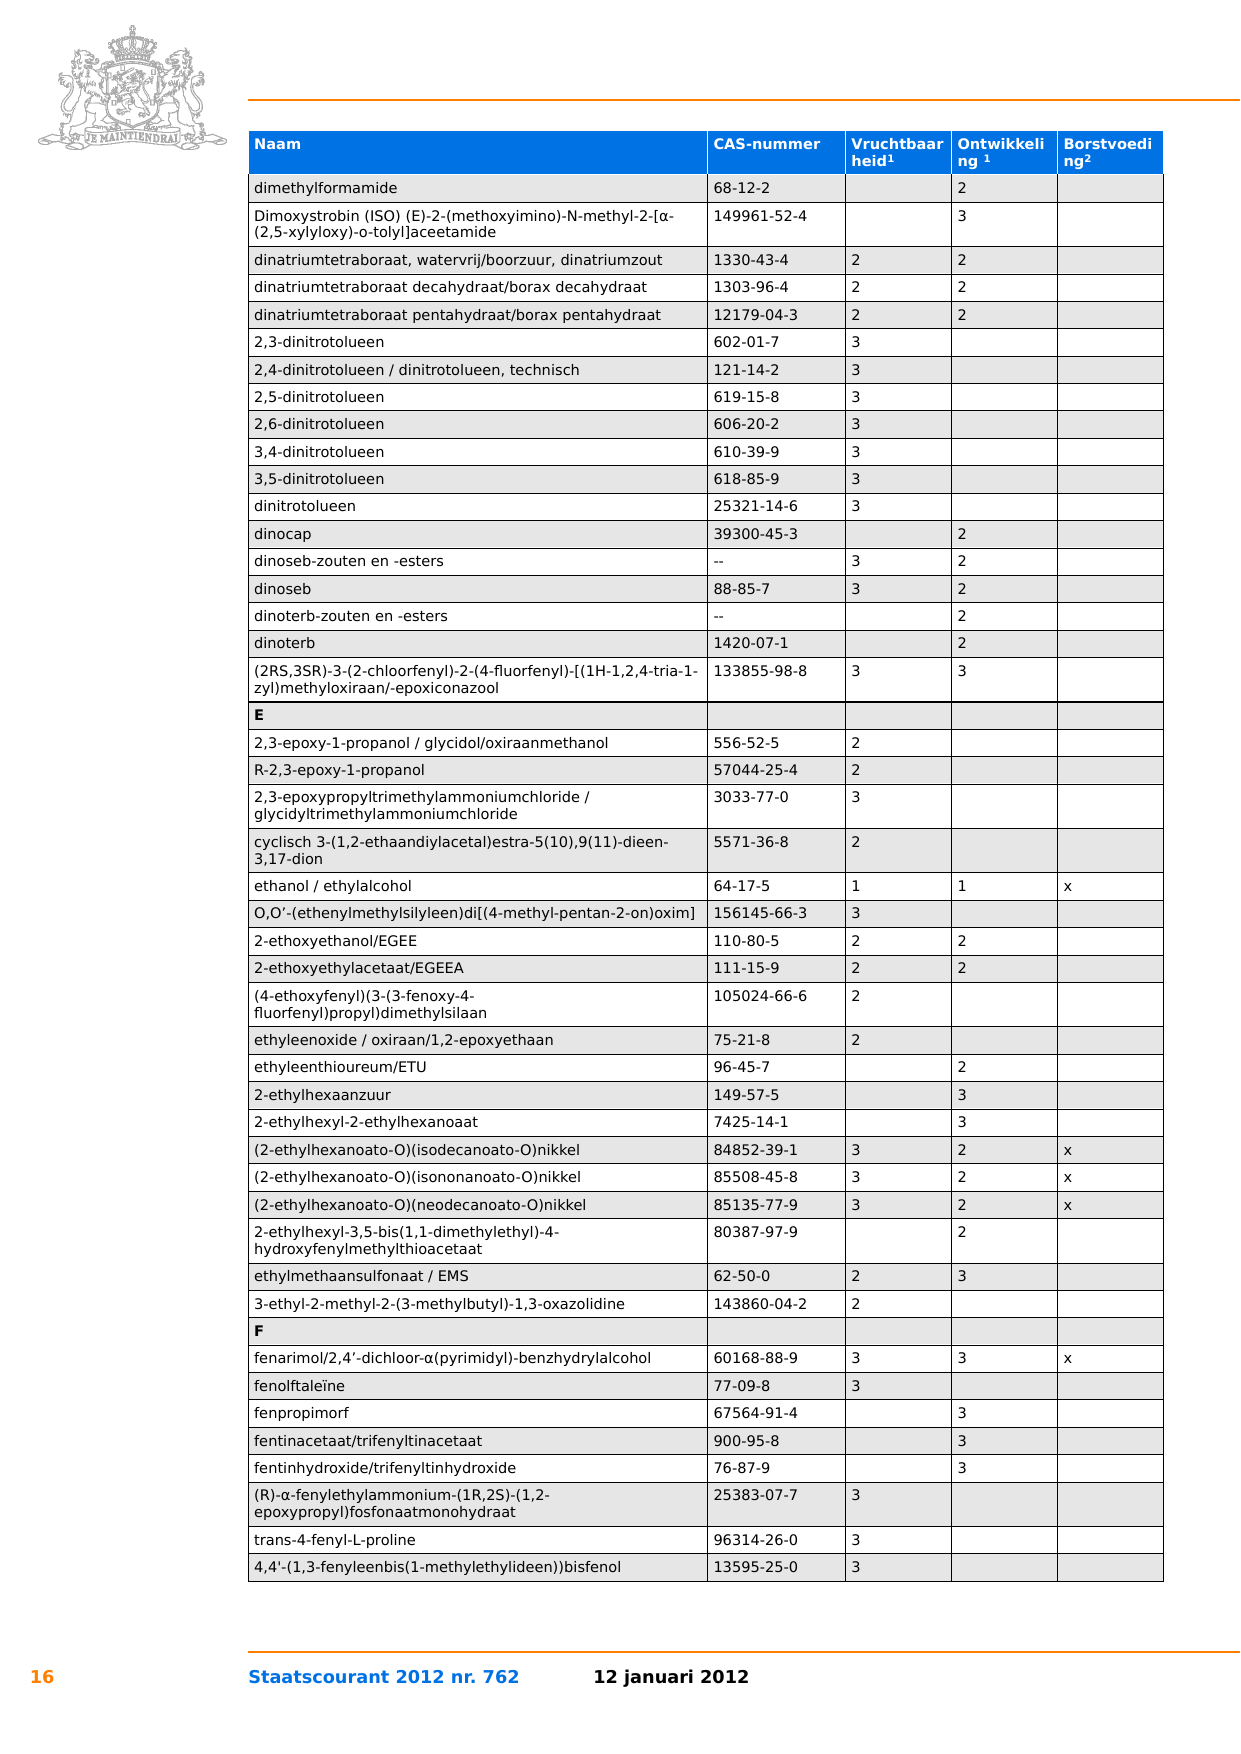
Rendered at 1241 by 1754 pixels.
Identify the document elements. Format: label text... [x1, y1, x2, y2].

table_cell 2 [846, 247, 951, 273]
table_cell -- [708, 603, 845, 629]
table_cell fentinhydroxide/trifenyltinhydroxide [249, 1455, 707, 1482]
table_cell 3 [846, 901, 951, 927]
table_cell ethyleenoxide / oxiraan/1,2-epoxyethaan [249, 1027, 707, 1054]
table_cell 619-15-8 [708, 384, 845, 410]
table_cell [1058, 1400, 1163, 1427]
table_cell [952, 730, 1057, 756]
table_cell 1330-43-4 [708, 247, 845, 273]
table_cell fenolftaleïne [249, 1373, 707, 1399]
table_cell 133855-98-8 [708, 658, 845, 701]
table_cell [1058, 956, 1163, 982]
table_cell [1058, 631, 1163, 657]
table_cell [1058, 1318, 1163, 1344]
table_cell 3033-77-0 [708, 785, 845, 828]
table_cell ethyleenthioureum/ETU [249, 1055, 707, 1081]
table_cell [952, 384, 1057, 410]
table_cell ethylmethaansulfonaat / EMS [249, 1264, 707, 1290]
table_cell 2 [952, 631, 1057, 657]
table_cell 2 [952, 603, 1057, 629]
table_cell 3 [952, 1082, 1057, 1108]
table_cell 3 [846, 384, 951, 410]
table_cell x [1058, 1137, 1163, 1163]
table_cell (R)-α-fenylethylammonium-(1R,2S)-(1,2-epoxypropyl)fosfonaatmonohydraat [249, 1483, 707, 1526]
table_cell 3 [952, 1264, 1057, 1290]
table_cell [1058, 1055, 1163, 1081]
table_cell 2 [952, 576, 1057, 602]
table_cell [952, 901, 1057, 927]
table_cell ethanol / ethylalcohol [249, 873, 707, 900]
table_cell [952, 1554, 1057, 1581]
table_cell [846, 1400, 951, 1427]
table_cell 3 [846, 439, 951, 465]
table_cell 111-15-9 [708, 956, 845, 982]
table_cell [1058, 603, 1163, 629]
table_cell dinoterb [249, 631, 707, 657]
table_cell 2 [846, 730, 951, 756]
table_cell dinoterb-zouten en -esters [249, 603, 707, 629]
table_cell [846, 1428, 951, 1454]
table_cell [952, 703, 1057, 729]
table_cell 2,4-dinitrotolueen / dinitrotolueen, technisch [249, 357, 707, 383]
table_cell [708, 703, 845, 729]
table_cell 2 [952, 1055, 1057, 1081]
table_cell 2-ethylhexyl-3,5-bis(1,1-dimethylethyl)-4-hydroxyfenylmethylthioacetaat [249, 1219, 707, 1262]
table_cell E [249, 703, 707, 729]
table_cell [1058, 1373, 1163, 1399]
table_cell Dimoxystrobin (ISO) (E)-2-(methoxyimino)-N-methyl-2-[α-(2,5-xylyloxy)-o-tolyl]aceetamide [249, 203, 707, 246]
table_cell dinoseb [249, 576, 707, 602]
table_cell 3 [846, 357, 951, 383]
table_cell [846, 203, 951, 246]
table_cell 3 [952, 1110, 1057, 1136]
table_cell 2 [952, 302, 1057, 328]
table_cell O,O’-(ethenylmethylsilyleen)di[(4-methyl-pentan-2-on)oxim] [249, 901, 707, 927]
table_cell [1058, 1527, 1163, 1553]
table_cell 2 [846, 983, 951, 1026]
table_cell 602-01-7 [708, 329, 845, 356]
table_cell 1303-96-4 [708, 275, 845, 301]
table_cell 3 [846, 1346, 951, 1372]
table_cell [1058, 829, 1163, 872]
table_cell x [1058, 1192, 1163, 1218]
table_cell [1058, 275, 1163, 301]
table_cell 2,3-dinitrotolueen [249, 329, 707, 356]
table_cell 606-20-2 [708, 411, 845, 438]
table_cell dimethylformamide [249, 175, 707, 202]
table_cell 3 [846, 785, 951, 828]
table_cell [846, 1455, 951, 1482]
table_cell 2 [846, 829, 951, 872]
table_cell 143860-04-2 [708, 1291, 845, 1317]
table_cell [1058, 1483, 1163, 1526]
table_cell [1058, 384, 1163, 410]
table_cell 3 [846, 1137, 951, 1163]
table_cell 76-87-9 [708, 1455, 845, 1482]
table_cell 2 [952, 1192, 1057, 1218]
table_cell 556-52-5 [708, 730, 845, 756]
table_cell [1058, 175, 1163, 202]
table_cell 67564-91-4 [708, 1400, 845, 1427]
table_cell [1058, 1291, 1163, 1317]
table_cell [952, 411, 1057, 438]
table_cell 3 [952, 1455, 1057, 1482]
table_cell [846, 175, 951, 202]
table_cell 3 [846, 658, 951, 701]
table_cell 3 [846, 494, 951, 520]
table_cell [1058, 357, 1163, 383]
table_cell 2-ethylhexaanzuur [249, 1082, 707, 1108]
table_cell 2 [846, 302, 951, 328]
table_cell 2-ethylhexyl-2-ethylhexanoaat [249, 1110, 707, 1136]
table_cell [952, 983, 1057, 1026]
table_cell 3 [846, 576, 951, 602]
table_cell 3 [846, 411, 951, 438]
table_cell 2 [846, 1291, 951, 1317]
table_cell 3 [846, 1373, 951, 1399]
table_cell [1058, 494, 1163, 520]
table_cell 68-12-2 [708, 175, 845, 202]
table_cell (4-ethoxyfenyl)(3-(3-fenoxy-4-fluorfenyl)propyl)dimethylsilaan [249, 983, 707, 1026]
table_cell 3,4-dinitrotolueen [249, 439, 707, 465]
table_cell 39300-45-3 [708, 521, 845, 547]
table_cell 2 [952, 1137, 1057, 1163]
table_cell [846, 631, 951, 657]
table_header Ontwikkeling 1 [952, 131, 1057, 174]
table_cell 77-09-8 [708, 1373, 845, 1399]
table_cell 110-80-5 [708, 928, 845, 954]
table_cell F [249, 1318, 707, 1344]
table_cell 3 [952, 1346, 1057, 1372]
table_cell dinoseb-zouten en -esters [249, 549, 707, 575]
table_cell 2 [952, 1164, 1057, 1191]
table_cell [1058, 1027, 1163, 1054]
table_cell 88-85-7 [708, 576, 845, 602]
table_cell 80387-97-9 [708, 1219, 845, 1262]
table_cell [1058, 411, 1163, 438]
table_cell 96-45-7 [708, 1055, 845, 1081]
table_cell [1058, 466, 1163, 493]
table_cell [1058, 928, 1163, 954]
table_cell x [1058, 873, 1163, 900]
table_cell 12179-04-3 [708, 302, 845, 328]
table_cell [1058, 901, 1163, 927]
table_cell 4,4'-(1,3-fenyleenbis(1-methylethylideen))bisfenol [249, 1554, 707, 1581]
table_cell 96314-26-0 [708, 1527, 845, 1553]
table_cell dinatriumtetraboraat, watervrij/boorzuur, dinatriumzout [249, 247, 707, 273]
table_cell [1058, 658, 1163, 701]
table_cell [1058, 576, 1163, 602]
table_header CAS-nummer [708, 131, 845, 174]
table_cell 57044-25-4 [708, 757, 845, 783]
table_cell 610-39-9 [708, 439, 845, 465]
table_cell [952, 1318, 1057, 1344]
table_cell 3 [952, 658, 1057, 701]
table_cell [846, 703, 951, 729]
table_cell 75-21-8 [708, 1027, 845, 1054]
table_cell 2 [846, 956, 951, 982]
table_cell cyclisch 3-(1,2-ethaandiylacetal)estra-5(10),9(11)-dieen-3,17-dion [249, 829, 707, 872]
table_cell [1058, 521, 1163, 547]
table_cell [1058, 730, 1163, 756]
table_cell 2,6-dinitrotolueen [249, 411, 707, 438]
table_cell 2 [846, 757, 951, 783]
table_cell 3 [952, 1400, 1057, 1427]
table_cell [1058, 785, 1163, 828]
table_cell x [1058, 1164, 1163, 1191]
table_cell [1058, 757, 1163, 783]
table_header Vruchtbaarheid1 [846, 131, 951, 174]
table_cell 62-50-0 [708, 1264, 845, 1290]
table_cell trans-4-fenyl-L-proline [249, 1527, 707, 1553]
table_cell 85135-77-9 [708, 1192, 845, 1218]
table_cell [1058, 1428, 1163, 1454]
table_cell dinatriumtetraboraat decahydraat/borax decahydraat [249, 275, 707, 301]
table_cell [952, 1483, 1057, 1526]
table_cell dinatriumtetraboraat pentahydraat/borax pentahydraat [249, 302, 707, 328]
table_cell 105024-66-6 [708, 983, 845, 1026]
table_cell (2RS,3SR)-3-(2-chloorfenyl)-2-(4-fluorfenyl)-[(1H-1,2,4-tria-1-zyl)methyloxiraan/-epoxiconazool [249, 658, 707, 701]
table_cell 618-85-9 [708, 466, 845, 493]
table_cell 2 [952, 928, 1057, 954]
table_cell 2 [952, 521, 1057, 547]
table_cell [1058, 1082, 1163, 1108]
table_cell 25321-14-6 [708, 494, 845, 520]
table_cell [952, 1027, 1057, 1054]
table_cell [846, 1055, 951, 1081]
table_cell 900-95-8 [708, 1428, 845, 1454]
table_cell [952, 439, 1057, 465]
table_cell R-2,3-epoxy-1-propanol [249, 757, 707, 783]
table_cell 2,3-epoxy-1-propanol / glycidol/oxiraanmethanol [249, 730, 707, 756]
table_cell 13595-25-0 [708, 1554, 845, 1581]
table_cell 2 [846, 928, 951, 954]
table_cell [1058, 439, 1163, 465]
table_cell 149961-52-4 [708, 203, 845, 246]
table_cell 2-ethoxyethylacetaat/EGEEA [249, 956, 707, 982]
table_cell (2-ethylhexanoato-O)(isononanoato-O)nikkel [249, 1164, 707, 1191]
table_cell 85508-45-8 [708, 1164, 845, 1191]
table_cell 3-ethyl-2-methyl-2-(3-methylbutyl)-1,3-oxazolidine [249, 1291, 707, 1317]
table_cell 2 [846, 1027, 951, 1054]
table_cell 1 [952, 873, 1057, 900]
table_cell 2 [952, 549, 1057, 575]
table_cell 3 [952, 203, 1057, 246]
table_cell [1058, 1455, 1163, 1482]
table_cell [952, 329, 1057, 356]
table_cell fenpropimorf [249, 1400, 707, 1427]
table_cell 2-ethoxyethanol/EGEE [249, 928, 707, 954]
table_cell [1058, 203, 1163, 246]
table_cell 2,3-epoxypropyltrimethylammoniumchloride / glycidyltrimethylammoniumchloride [249, 785, 707, 828]
table_cell [1058, 1554, 1163, 1581]
table_cell [1058, 329, 1163, 356]
table_cell [952, 357, 1057, 383]
table_cell [952, 1291, 1057, 1317]
table_cell -- [708, 549, 845, 575]
table_cell 64-17-5 [708, 873, 845, 900]
table_cell 2 [846, 1264, 951, 1290]
table_cell [952, 466, 1057, 493]
table_cell fentinacetaat/trifenyltinacetaat [249, 1428, 707, 1454]
table_cell [846, 521, 951, 547]
table_cell [708, 1318, 845, 1344]
table_cell [952, 757, 1057, 783]
table_cell 3 [846, 1554, 951, 1581]
table_cell 3 [846, 1164, 951, 1191]
table_cell 3 [952, 1428, 1057, 1454]
table_cell [846, 1110, 951, 1136]
table_cell dinitrotolueen [249, 494, 707, 520]
table_cell [952, 1373, 1057, 1399]
table_cell 3 [846, 466, 951, 493]
table_cell [846, 1318, 951, 1344]
table_header Naam [249, 131, 707, 174]
table_cell x [1058, 1346, 1163, 1372]
table_cell 3 [846, 329, 951, 356]
table_cell 3 [846, 1192, 951, 1218]
table_cell (2-ethylhexanoato-O)(neodecanoato-O)nikkel [249, 1192, 707, 1218]
table_cell 1420-07-1 [708, 631, 845, 657]
table_cell [1058, 1110, 1163, 1136]
table_cell 1 [846, 873, 951, 900]
table_cell 60168-88-9 [708, 1346, 845, 1372]
table_cell 2,5-dinitrotolueen [249, 384, 707, 410]
table_cell [952, 494, 1057, 520]
table_cell 2 [952, 1219, 1057, 1262]
table_cell 3 [846, 1483, 951, 1526]
table_cell dinocap [249, 521, 707, 547]
table_cell [1058, 549, 1163, 575]
table_header Borstvoeding2 [1058, 131, 1163, 174]
table_cell 84852-39-1 [708, 1137, 845, 1163]
table_cell [952, 785, 1057, 828]
table_cell [1058, 247, 1163, 273]
table_cell [952, 1527, 1057, 1553]
table_cell [952, 829, 1057, 872]
table_cell 2 [952, 247, 1057, 273]
table_cell 2 [952, 956, 1057, 982]
table_cell 156145-66-3 [708, 901, 845, 927]
table_cell [846, 1219, 951, 1262]
table_cell 3 [846, 549, 951, 575]
table_cell 2 [952, 175, 1057, 202]
table_cell 121-14-2 [708, 357, 845, 383]
table_cell [1058, 1264, 1163, 1290]
table_cell fenarimol/2,4’-dichloor-α(pyrimidyl)-benzhydrylalcohol [249, 1346, 707, 1372]
table_cell 7425-14-1 [708, 1110, 845, 1136]
table_cell 2 [846, 275, 951, 301]
table_cell 3 [846, 1527, 951, 1553]
table_cell [846, 603, 951, 629]
table_cell [1058, 703, 1163, 729]
table_cell [1058, 302, 1163, 328]
table_cell 2 [952, 275, 1057, 301]
table_cell [1058, 983, 1163, 1026]
table_cell 25383-07-7 [708, 1483, 845, 1526]
table_cell 149-57-5 [708, 1082, 845, 1108]
table_cell (2-ethylhexanoato-O)(isodecanoato-O)nikkel [249, 1137, 707, 1163]
table_cell [846, 1082, 951, 1108]
table_cell 3,5-dinitrotolueen [249, 466, 707, 493]
table_cell [1058, 1219, 1163, 1262]
table_cell 5571-36-8 [708, 829, 845, 872]
picture [38, 25, 227, 150]
